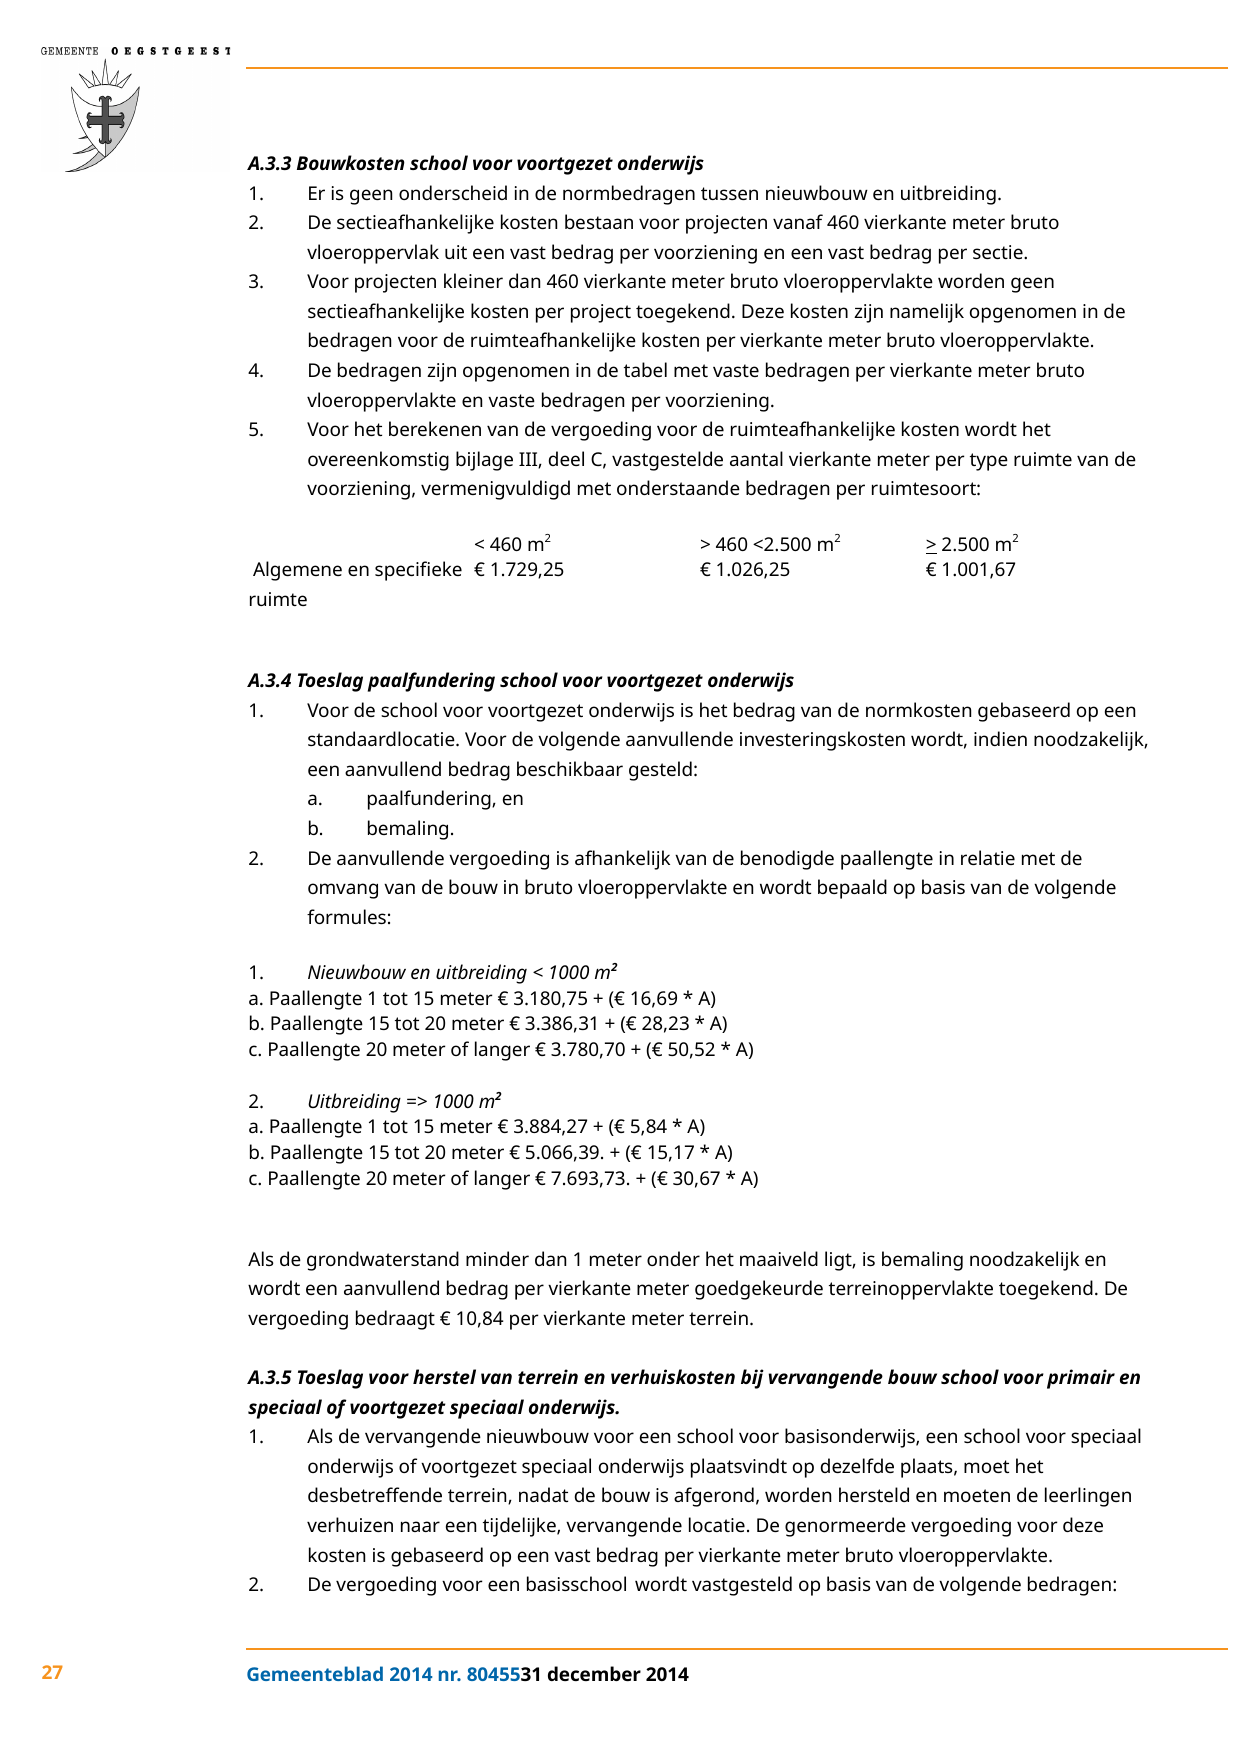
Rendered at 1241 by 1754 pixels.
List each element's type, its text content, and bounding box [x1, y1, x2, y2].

text A.3.4 Toeslag paalfundering school voor voortgezet onderwijs [248, 667, 1152, 693]
table_cell a. Paallengte 1 tot 15 meter € 3.884,27 + (€ 5,84 * A) [248, 1114, 1152, 1139]
table_cell a. Paallengte 1 tot 15 meter € 3.180,75 + (€ 16,69 * A) [248, 985, 1152, 1011]
list paalfundering, en [307, 786, 1152, 811]
table_cell b. Paallengte 15 tot 20 meter € 5.066,39. + (€ 15,17 * A) [248, 1139, 1152, 1165]
list Voor het berekenen van de vergoeding voor de ruimteafhankelijke kosten wordt het overeenkomstig bijlage III, deel C, vastgestelde aantal vierkante meter per type ruimte van de voorziening, vermenigvuldigd met onderstaande bedragen per ruimtesoort: [248, 416, 1152, 501]
list Voor de school voor voortgezet onderwijs is het bedrag van de normkosten gebaseerd op een standaardlocatie. Voor de volgende aanvullende investeringskosten wordt, indien noodzakelijk, een aanvullend bedrag beschikbaar gesteld: [248, 697, 1152, 782]
list Er is geen onderscheid in de normbedragen tussen nieuwbouw en uitbreiding. [248, 180, 1152, 205]
table_cell b. Paallengte 15 tot 20 meter € 3.386,31 + (€ 28,23 * A) [248, 1011, 1152, 1036]
table_cell Algemene en specifieke ruimte [248, 557, 474, 612]
table_cell [248, 1062, 1152, 1088]
table_cell € 1.729,25 [474, 557, 700, 612]
list Als de vervangende nieuwbouw voor een school voor basisonderwijs, een school voor speciaal onderwijs of voortgezet speciaal onderwijs plaatsvindt op dezelfde plaats, moet het desbetreffende terrein, nadat de bouw is afgerond, worden hersteld en moeten de leerlingen verhuizen naar een tijdelijke, vervangende locatie. De genormeerde vergoeding voor deze kosten is gebaseerd op een vast bedrag per vierkante meter bruto vloeroppervlakte. [248, 1423, 1152, 1568]
list bemaling. [307, 815, 1152, 841]
table_header > 2.500 m2 [926, 531, 1152, 557]
list De sectieafhankelijke kosten bestaan voor projecten vanaf 460 vierkante meter bruto vloeroppervlak uit een vast bedrag per voorziening en een vast bedrag per sectie. [248, 209, 1152, 264]
picture [41, 47, 231, 172]
list De vergoeding voor een basisschool wordt vastgesteld op basis van de volgende bedragen: [248, 1571, 1152, 1597]
text Als de grondwaterstand minder dan 1 meter onder het maaiveld ligt, is bemaling noodzakelijk en wordt een aanvullend bedrag per vierkante meter goedgekeurde terreinoppervlakte toegekend. De vergoeding bedraagt € 10,84 per vierkante meter terrein. [248, 1246, 1152, 1331]
table_cell Uitbreiding => 1000 m2 [248, 1088, 1152, 1113]
table_header > 460 <2.500 m2 [700, 531, 926, 557]
table_cell c. Paallengte 20 meter of langer € 7.693,73. + (€ 30,67 * A) [248, 1165, 1152, 1191]
table_header [248, 531, 474, 557]
table_cell € 1.001,67 [926, 557, 1152, 612]
text A.3.3 Bouwkosten school voor voortgezet onderwijs [248, 150, 1152, 176]
list De bedragen zijn opgenomen in de tabel met vaste bedragen per vierkante meter bruto vloeroppervlakte en vaste bedragen per voorziening. [248, 357, 1152, 412]
table_cell € 1.026,25 [700, 557, 926, 612]
table_cell c. Paallengte 20 meter of langer € 3.780,70 + (€ 50,52 * A) [248, 1036, 1152, 1062]
list Voor projecten kleiner dan 460 vierkante meter bruto vloeroppervlakte worden geen sectieafhankelijke kosten per project toegekend. Deze kosten zijn namelijk opgenomen in de bedragen voor de ruimteafhankelijke kosten per vierkante meter bruto vloeroppervlakte. [248, 268, 1152, 353]
list De aanvullende vergoeding is afhankelijk van de benodigde paallengte in relatie met de omvang van de bouw in bruto vloeroppervlakte en wordt bepaald op basis van de volgende formules: [248, 845, 1152, 929]
table_header Nieuwbouw en uitbreiding < 1000 m2 [248, 959, 1152, 985]
table_header < 460 m2 [474, 531, 700, 557]
text A.3.5 Toeslag voor herstel van terrein en verhuiskosten bij vervangende bouw school voor primair en speciaal of voortgezet speciaal onderwijs. [248, 1364, 1152, 1420]
